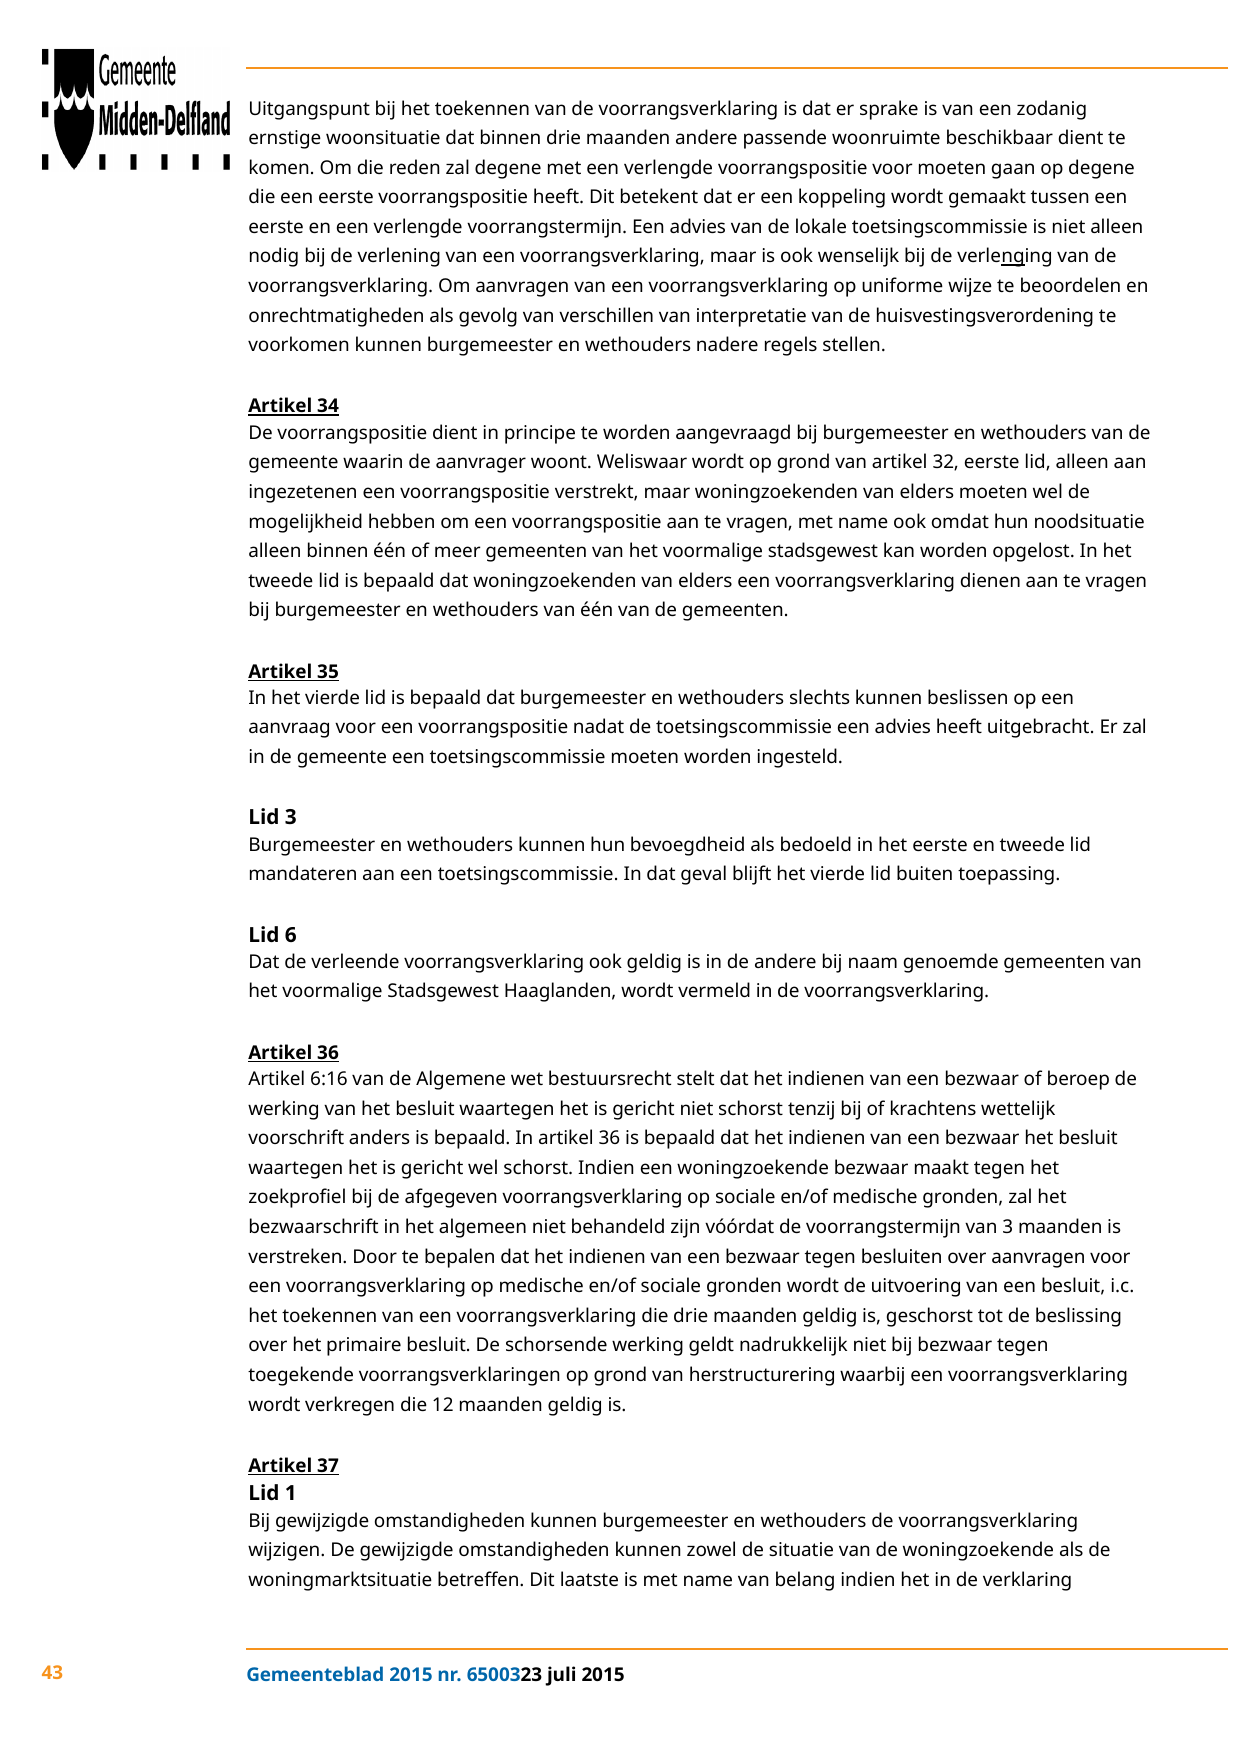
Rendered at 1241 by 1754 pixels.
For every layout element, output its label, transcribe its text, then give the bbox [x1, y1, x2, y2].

text Lid 3 [248, 802, 1152, 831]
text Burgemeester en wethouders kunnen hun bevoegdheid als bedoeld in het eerste en tweede lid mandateren aan een toetsingscommissie. In dat geval blijft het vierde lid buiten toepassing. [248, 831, 1152, 886]
text Artikel 37 [248, 1450, 1152, 1478]
text Lid 1 [248, 1478, 1152, 1507]
text Bij gewijzigde omstandigheden kunnen burgemeester en wethouders de voorrangsverklaring wijzigen. De gewijzigde omstandigheden kunnen zowel de situatie van de woningzoekende als de woningmarktsituatie betreffen. Dit laatste is met name van belang indien het in de verklaring [248, 1507, 1152, 1592]
text De voorrangspositie dient in principe te worden aangevraagd bij burgemeester en wethouders van de gemeente waarin de aanvrager woont. Weliswaar wordt op grond van artikel 32, eerste lid, alleen aan ingezetenen een voorrangspositie verstrekt, maar woningzoekenden van elders moeten wel de mogelijkheid hebben om een voorrangspositie aan te vragen, met name ook omdat hun noodsituatie alleen binnen één of meer gemeenten van het voormalige stadsgewest kan worden opgelost. In het tweede lid is bepaald dat woningzoekenden van elders een voorrangsverklaring dienen aan te vragen bij burgemeester en wethouders van één van de gemeenten. [248, 419, 1152, 622]
text Artikel 34 [248, 391, 1152, 419]
text Artikel 36 [248, 1037, 1152, 1065]
picture [41, 47, 231, 172]
text Artikel 6:16 van de Algemene wet bestuursrecht stelt dat het indienen van een bezwaar of beroep de werking van het besluit waartegen het is gericht niet schorst tenzij bij of krachtens wettelijk voorschrift anders is bepaald. In artikel 36 is bepaald dat het indienen van een bezwaar het besluit waartegen het is gericht wel schorst. Indien een woningzoekende bezwaar maakt tegen het zoekprofiel bij de afgegeven voorrangsverklaring op sociale en/of medische gronden, zal het bezwaarschrift in het algemeen niet behandeld zijn vóórdat de voorrangstermijn van 3 maanden is verstreken. Door te bepalen dat het indienen van een bezwaar tegen besluiten over aanvragen voor een voorrangsverklaring op medische en/of sociale gronden wordt de uitvoering van een besluit, i.c. het toekennen van een voorrangsverklaring die drie maanden geldig is, geschorst tot de beslissing over het primaire besluit. De schorsende werking geldt nadrukkelijk niet bij bezwaar tegen toegekende voorrangsverklaringen op grond van herstructurering waarbij een voorrangsverklaring wordt verkregen die 12 maanden geldig is. [248, 1065, 1152, 1416]
text Dat de verleende voorrangsverklaring ook geldig is in de andere bij naam genoemde gemeenten van het voormalige Stadsgewest Haaglanden, wordt vermeld in de voorrangsverklaring. [248, 948, 1152, 1003]
text Lid 6 [248, 920, 1152, 948]
text Uitgangspunt bij het toekennen van de voorrangsverklaring is dat er sprake is van een zodanig ernstige woonsituatie dat binnen drie maanden andere passende woonruimte beschikbaar dient te komen. Om die reden zal degene met een verlengde voorrangspositie voor moeten gaan op degene die een eerste voorrangspositie heeft. Dit betekent dat er een koppeling wordt gemaakt tussen een eerste en een verlengde voorrangstermijn. Een advies van de lokale toetsingscommissie is niet alleen nodig bij de verlening van een voorrangsverklaring, maar is ook wenselijk bij de verlenging van de voorrangsverklaring. Om aanvragen van een voorrangsverklaring op uniforme wijze te beoordelen en onrechtmatigheden als gevolg van verschillen van interpretatie van de huisvestingsverordening te voorkomen kunnen burgemeester en wethouders nadere regels stellen. [248, 95, 1152, 357]
text Artikel 35 [248, 656, 1152, 684]
text In het vierde lid is bepaald dat burgemeester en wethouders slechts kunnen beslissen op een aanvraag voor een voorrangspositie nadat de toetsingscommissie een advies heeft uitgebracht. Er zal in de gemeente een toetsingscommissie moeten worden ingesteld. [248, 684, 1152, 769]
